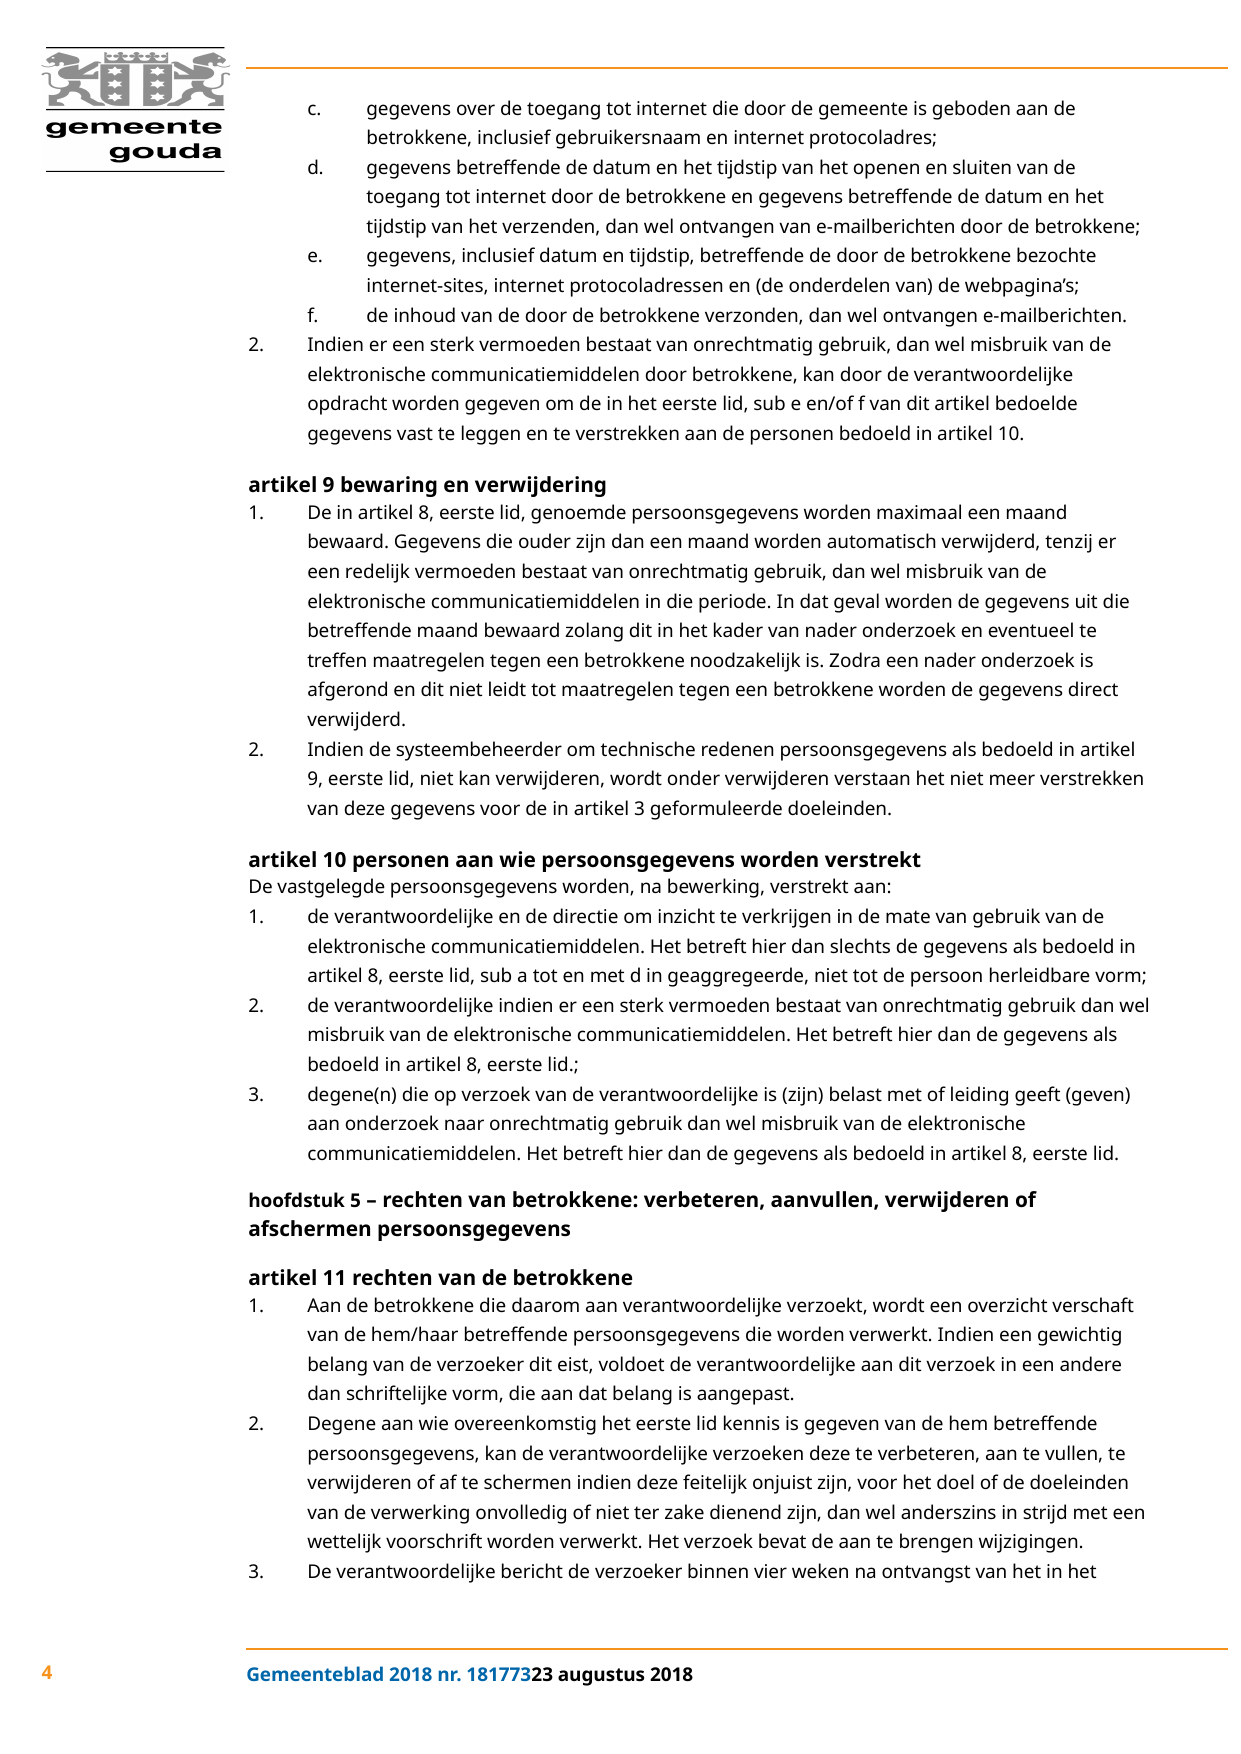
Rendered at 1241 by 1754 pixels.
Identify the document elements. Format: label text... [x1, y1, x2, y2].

list de verantwoordelijke en de directie om inzicht te verkrijgen in de mate van gebruik van de elektronische communicatiemiddelen. Het betreft hier dan slechts de gegevens als bedoeld in artikel 8, eerste lid, sub a tot en met d in geaggregeerde, niet tot de persoon herleidbare vorm; [248, 903, 1152, 988]
text artikel 11 rechten van de betrokkene [248, 1263, 1152, 1292]
list degene(n) die op verzoek van de verantwoordelijke is (zijn) belast met of leiding geeft (geven) aan onderzoek naar onrechtmatig gebruik dan wel misbruik van de elektronische communicatiemiddelen. Het betreft hier dan de gegevens als bedoeld in artikel 8, eerste lid. [248, 1081, 1152, 1166]
list Indien er een sterk vermoeden bestaat van onrechtmatig gebruik, dan wel misbruik van de elektronische communicatiemiddelen door betrokkene, kan door de verantwoordelijke opdracht worden gegeven om de in het eerste lid, sub e en/of f van dit artikel bedoelde gegevens vast te leggen en te verstrekken aan de personen bedoeld in artikel 10. [248, 331, 1152, 446]
text De vastgelegde persoonsgegevens worden, na bewerking, verstrekt aan: [248, 874, 1152, 899]
picture [41, 47, 231, 172]
list gegevens betreffende de datum en het tijdstip van het openen en sluiten van de toegang tot internet door de betrokkene en gegevens betreffende de datum en het tijdstip van het verzenden, dan wel ontvangen van e-mailberichten door de betrokkene; [307, 154, 1152, 239]
list De in artikel 8, eerste lid, genoemde persoonsgegevens worden maximaal een maand bewaard. Gegevens die ouder zijn dan een maand worden automatisch verwijderd, tenzij er een redelijk vermoeden bestaat van onrechtmatig gebruik, dan wel misbruik van de elektronische communicatiemiddelen in die periode. In dat geval worden de gegevens uit die betreffende maand bewaard zolang dit in het kader van nader onderzoek en eventueel te treffen maatregelen tegen een betrokkene noodzakelijk is. Zodra een nader onderzoek is afgerond en dit niet leidt tot maatregelen tegen een betrokkene worden de gegevens direct verwijderd. [248, 499, 1152, 732]
text artikel 9 bewaring en verwijdering [248, 471, 1152, 499]
list De verantwoordelijke bericht de verzoeker binnen vier weken na ontvangst van het in het [248, 1558, 1152, 1584]
list de verantwoordelijke indien er een sterk vermoeden bestaat van onrechtmatig gebruik dan wel misbruik van de elektronische communicatiemiddelen. Het betreft hier dan de gegevens als bedoeld in artikel 8, eerste lid.; [248, 992, 1152, 1077]
list gegevens over de toegang tot internet die door de gemeente is geboden aan de betrokkene, inclusief gebruikersnaam en internet protocoladres; [307, 95, 1152, 150]
text hoofdstuk 5 – rechten van betrokkene: verbeteren, aanvullen, verwijderen of afschermen persoonsgegevens [248, 1186, 1152, 1242]
text artikel 10 personen aan wie persoonsgegevens worden verstrekt [248, 845, 1152, 874]
list Aan de betrokkene die daarom aan verantwoordelijke verzoekt, wordt een overzicht verschaft van de hem/haar betreffende persoonsgegevens die worden verwerkt. Indien een gewichtig belang van de verzoeker dit eist, voldoet de verantwoordelijke aan dit verzoek in een andere dan schriftelijke vorm, die aan dat belang is aangepast. [248, 1292, 1152, 1406]
list Indien de systeembeheerder om technische redenen persoonsgegevens als bedoeld in artikel 9, eerste lid, niet kan verwijderen, wordt onder verwijderen verstaan het niet meer verstrekken van deze gegevens voor de in artikel 3 geformuleerde doeleinden. [248, 736, 1152, 821]
list Degene aan wie overeenkomstig het eerste lid kennis is gegeven van de hem betreffende persoonsgegevens, kan de verantwoordelijke verzoeken deze te verbeteren, aan te vullen, te verwijderen of af te schermen indien deze feitelijk onjuist zijn, voor het doel of de doeleinden van de verwerking onvolledig of niet ter zake dienend zijn, dan wel anderszins in strijd met een wettelijk voorschrift worden verwerkt. Het verzoek bevat de aan te brengen wijzigingen. [248, 1410, 1152, 1554]
list gegevens, inclusief datum en tijdstip, betreffende de door de betrokkene bezochte internet-sites, internet protocoladressen en (de onderdelen van) de webpagina’s; [307, 243, 1152, 298]
list de inhoud van de door de betrokkene verzonden, dan wel ontvangen e-mailberichten. [307, 302, 1152, 328]
